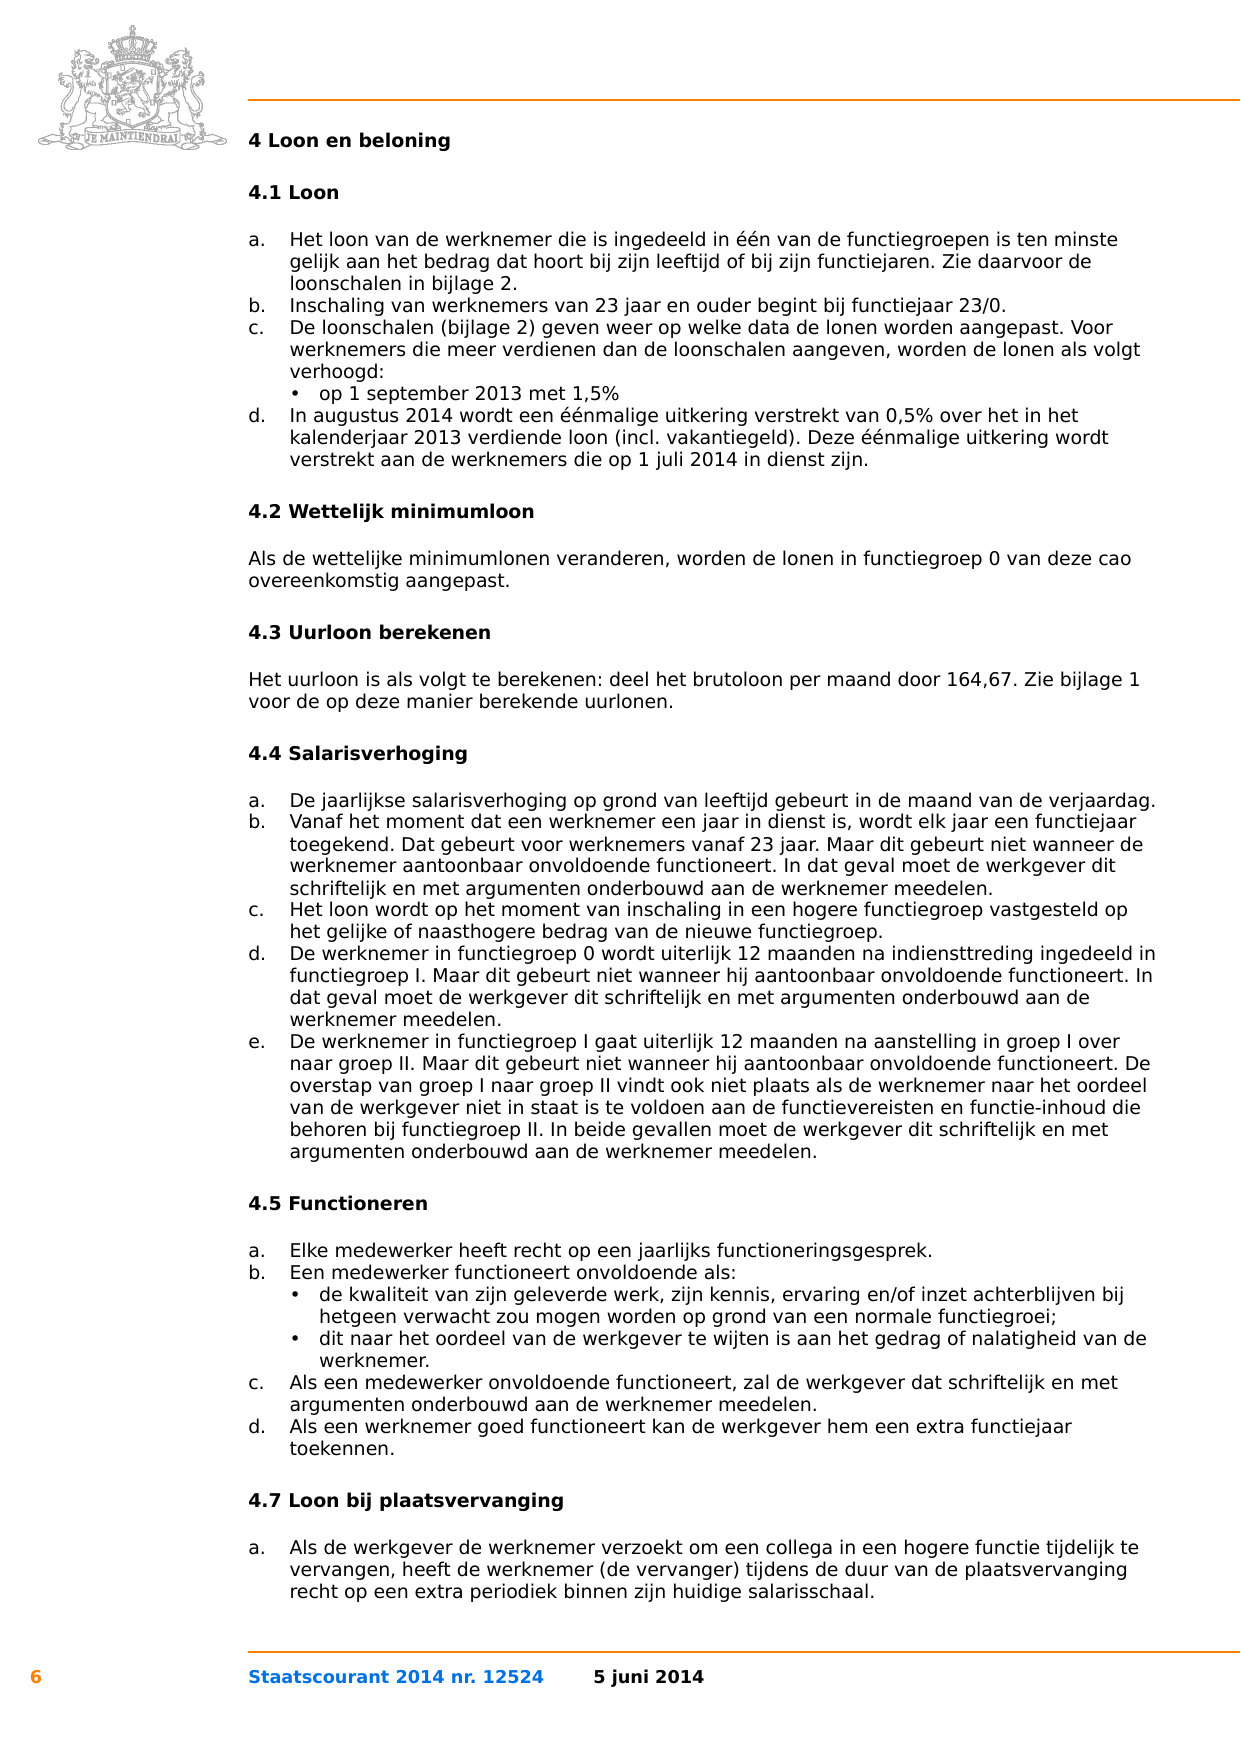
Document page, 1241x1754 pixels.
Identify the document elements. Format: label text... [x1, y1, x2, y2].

text c. Als een medewerker onvoldoende functioneert, zal de werkgever dat schriftelijk en met argumenten onderbouwd aan de werknemer meedelen. [248, 1372, 1163, 1416]
text d. De werknemer in functiegroep 0 wordt uiterlijk 12 maanden na indiensttreding ingedeeld in functiegroep I. Maar dit gebeurt niet wanneer hij aantoonbaar onvoldoende functioneert. In dat geval moet de werkgever dit schriftelijk en met argumenten onderbouwd aan de werknemer meedelen. [248, 943, 1163, 1031]
subtitle 4 Loon en beloning [248, 130, 1163, 152]
subtitle 4.7 Loon bij plaatsvervanging [248, 1490, 1163, 1512]
text d. In augustus 2014 wordt een éénmalige uitkering verstrekt van 0,5% over het in het kalenderjaar 2013 verdiende loon (incl. vakantiegeld). Deze éénmalige uitkering wordt verstrekt aan de werknemers die op 1 juli 2014 in dienst zijn. [248, 405, 1163, 471]
text • de kwaliteit van zijn geleverde werk, zijn kennis, ervaring en/of inzet achterblijven bij hetgeen verwacht zou mogen worden op grond van een normale functiegroei; [289, 1284, 1163, 1328]
picture [38, 25, 227, 150]
subtitle 4.3 Uurloon berekenen [248, 622, 1163, 643]
subtitle 4.1 Loon [248, 182, 1163, 204]
text • op 1 september 2013 met 1,5% [289, 383, 1163, 405]
text a. Het loon van de werknemer die is ingedeeld in één van de functiegroepen is ten minste gelijk aan het bedrag dat hoort bij zijn leeftijd of bij zijn functiejaren. Zie daarvoor de loonschalen in bijlage 2. [248, 229, 1163, 295]
text d. Als een werknemer goed functioneert kan de werkgever hem een extra functiejaar toekennen. [248, 1416, 1163, 1460]
subtitle 4.5 Functioneren [248, 1193, 1163, 1215]
text Het uurloon is als volgt te berekenen: deel het brutoloon per maand door 164,67. Zie bijlage 1 voor de op deze manier berekende uurlonen. [248, 668, 1163, 712]
text Als de wettelijke minimumlonen veranderen, worden de lonen in functiegroep 0 van deze cao overeenkomstig aangepast. [248, 548, 1163, 592]
text a. Elke medewerker heeft recht op een jaarlijks functioneringsgesprek. [248, 1240, 1163, 1262]
text c. De loonschalen (bijlage 2) geven weer op welke data de lonen worden aangepast. Voor werknemers die meer verdienen dan de loonschalen aangeven, worden de lonen als volgt verhoogd: [248, 317, 1163, 383]
subtitle 4.2 Wettelijk minimumloon [248, 501, 1163, 523]
subtitle 4.4 Salarisverhoging [248, 742, 1163, 764]
text b. Een medewerker functioneert onvoldoende als: [248, 1262, 1163, 1284]
text c. Het loon wordt op het moment van inschaling in een hogere functiegroep vastgesteld op het gelijke of naasthogere bedrag van de nieuwe functiegroep. [248, 899, 1163, 943]
text b. Inschaling van werknemers van 23 jaar en ouder begint bij functiejaar 23/0. [248, 295, 1163, 317]
text a. De jaarlijkse salarisverhoging op grond van leeftijd gebeurt in de maand van de verjaardag. [248, 789, 1163, 811]
text b. Vanaf het moment dat een werknemer een jaar in dienst is, wordt elk jaar een functiejaar toegekend. Dat gebeurt voor werknemers vanaf 23 jaar. Maar dit gebeurt niet wanneer de werknemer aantoonbaar onvoldoende functioneert. In dat geval moet de werkgever dit schriftelijk en met argumenten onderbouwd aan de werknemer meedelen. [248, 811, 1163, 899]
text a. Als de werkgever de werknemer verzoekt om een collega in een hogere functie tijdelijk te vervangen, heeft de werknemer (de vervanger) tijdens de duur van de plaatsvervanging recht op een extra periodiek binnen zijn huidige salarisschaal. [248, 1537, 1163, 1603]
text • dit naar het oordeel van de werkgever te wijten is aan het gedrag of nalatigheid van de werknemer. [289, 1328, 1163, 1372]
text e. De werknemer in functiegroep I gaat uiterlijk 12 maanden na aanstelling in groep I over naar groep II. Maar dit gebeurt niet wanneer hij aantoonbaar onvoldoende functioneert. De overstap van groep I naar groep II vindt ook niet plaats als de werknemer naar het oordeel van de werkgever niet in staat is te voldoen aan de functievereisten en functie-inhoud die behoren bij functiegroep II. In beide gevallen moet de werkgever dit schriftelijk en met argumenten onderbouwd aan de werknemer meedelen. [248, 1031, 1163, 1163]
